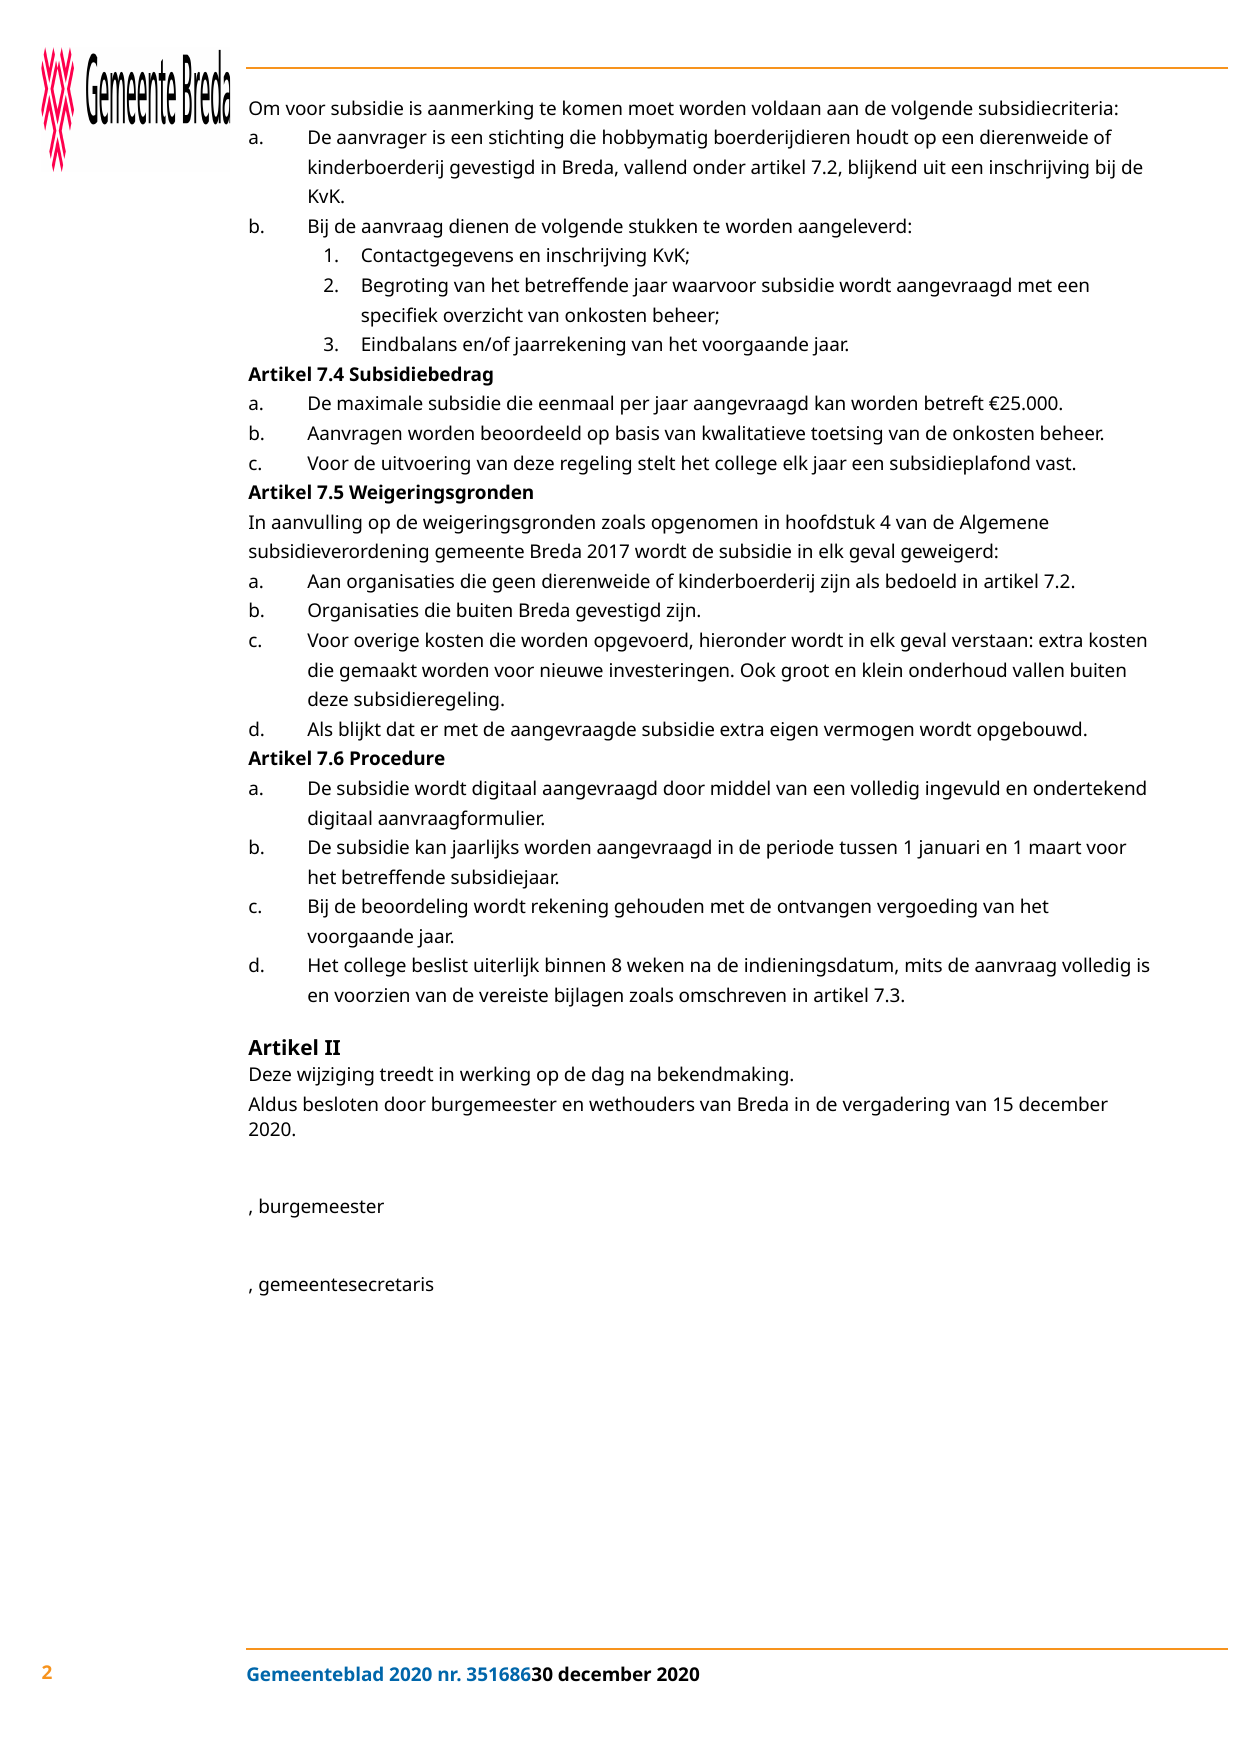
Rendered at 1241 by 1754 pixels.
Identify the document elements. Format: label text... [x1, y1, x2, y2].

list Aan organisaties die geen dierenweide of kinderboerderij zijn als bedoeld in artikel 7.2. [248, 568, 1152, 594]
list De subsidie wordt digitaal aangevraagd door middel van een volledig ingevuld en ondertekend digitaal aanvraagformulier. [248, 775, 1152, 831]
list Voor de uitvoering van deze regeling stelt het college elk jaar een subsidieplafond vast. [248, 450, 1152, 476]
text Om voor subsidie is aanmerking te komen moet worden voldaan aan de volgende subsidiecriteria: [248, 95, 1152, 121]
list De subsidie kan jaarlijks worden aangevraagd in de periode tussen 1 januari en 1 maart voor het betreffende subsidiejaar. [248, 834, 1152, 890]
text Artikel 7.5 Weigeringsgronden [248, 479, 1152, 505]
picture [41, 47, 231, 172]
text Artikel II [248, 1033, 1152, 1061]
list Voor overige kosten die worden opgevoerd, hieronder wordt in elk geval verstaan: extra kosten die gemaakt worden voor nieuwe investeringen. Ook groot en klein onderhoud vallen buiten deze subsidieregeling. [248, 627, 1152, 712]
list Bij de aanvraag dienen de volgende stukken te worden aangeleverd: [248, 213, 1152, 239]
list Het college beslist uiterlijk binnen 8 weken na de indieningsdatum, mits de aanvraag volledig is en voorzien van de vereiste bijlagen zoals omschreven in artikel 7.3. [248, 953, 1152, 1008]
list Als blijkt dat er met de aangevraagde subsidie extra eigen vermogen wordt opgebouwd. [248, 716, 1152, 742]
text Artikel 7.4 Subsidiebedrag [248, 361, 1152, 387]
list Contactgegevens en inschrijving KvK; [323, 243, 1152, 268]
text Deze wijziging treedt in werking op de dag na bekendmaking. [248, 1061, 1152, 1087]
list Begroting van het betreffende jaar waarvoor subsidie wordt aangevraagd met een specifiek overzicht van onkosten beheer; [323, 272, 1152, 328]
text Artikel 7.6 Procedure [248, 746, 1152, 771]
text , burgemeester [248, 1194, 1152, 1219]
list Bij de beoordeling wordt rekening gehouden met de ontvangen vergoeding van het voorgaande jaar. [248, 893, 1152, 949]
text Aldus besloten door burgemeester en wethouders van Breda in de vergadering van 15 december 2020. [248, 1091, 1152, 1142]
list Eindbalans en/of jaarrekening van het voorgaande jaar. [323, 331, 1152, 357]
text In aanvulling op de weigeringsgronden zoals opgenomen in hoofdstuk 4 van de Algemene subsidieverordening gemeente Breda 2017 wordt de subsidie in elk geval geweigerd: [248, 509, 1152, 564]
list De aanvrager is een stichting die hobbymatig boerderijdieren houdt op een dierenweide of kinderboerderij gevestigd in Breda, vallend onder artikel 7.2, blijkend uit een inschrijving bij de KvK. [248, 124, 1152, 209]
list Aanvragen worden beoordeeld op basis van kwalitatieve toetsing van de onkosten beheer. [248, 420, 1152, 446]
list De maximale subsidie die eenmaal per jaar aangevraagd kan worden betreft €25.000. [248, 391, 1152, 416]
text , gemeentesecretaris [248, 1271, 1152, 1297]
list Organisaties die buiten Breda gevestigd zijn. [248, 598, 1152, 623]
